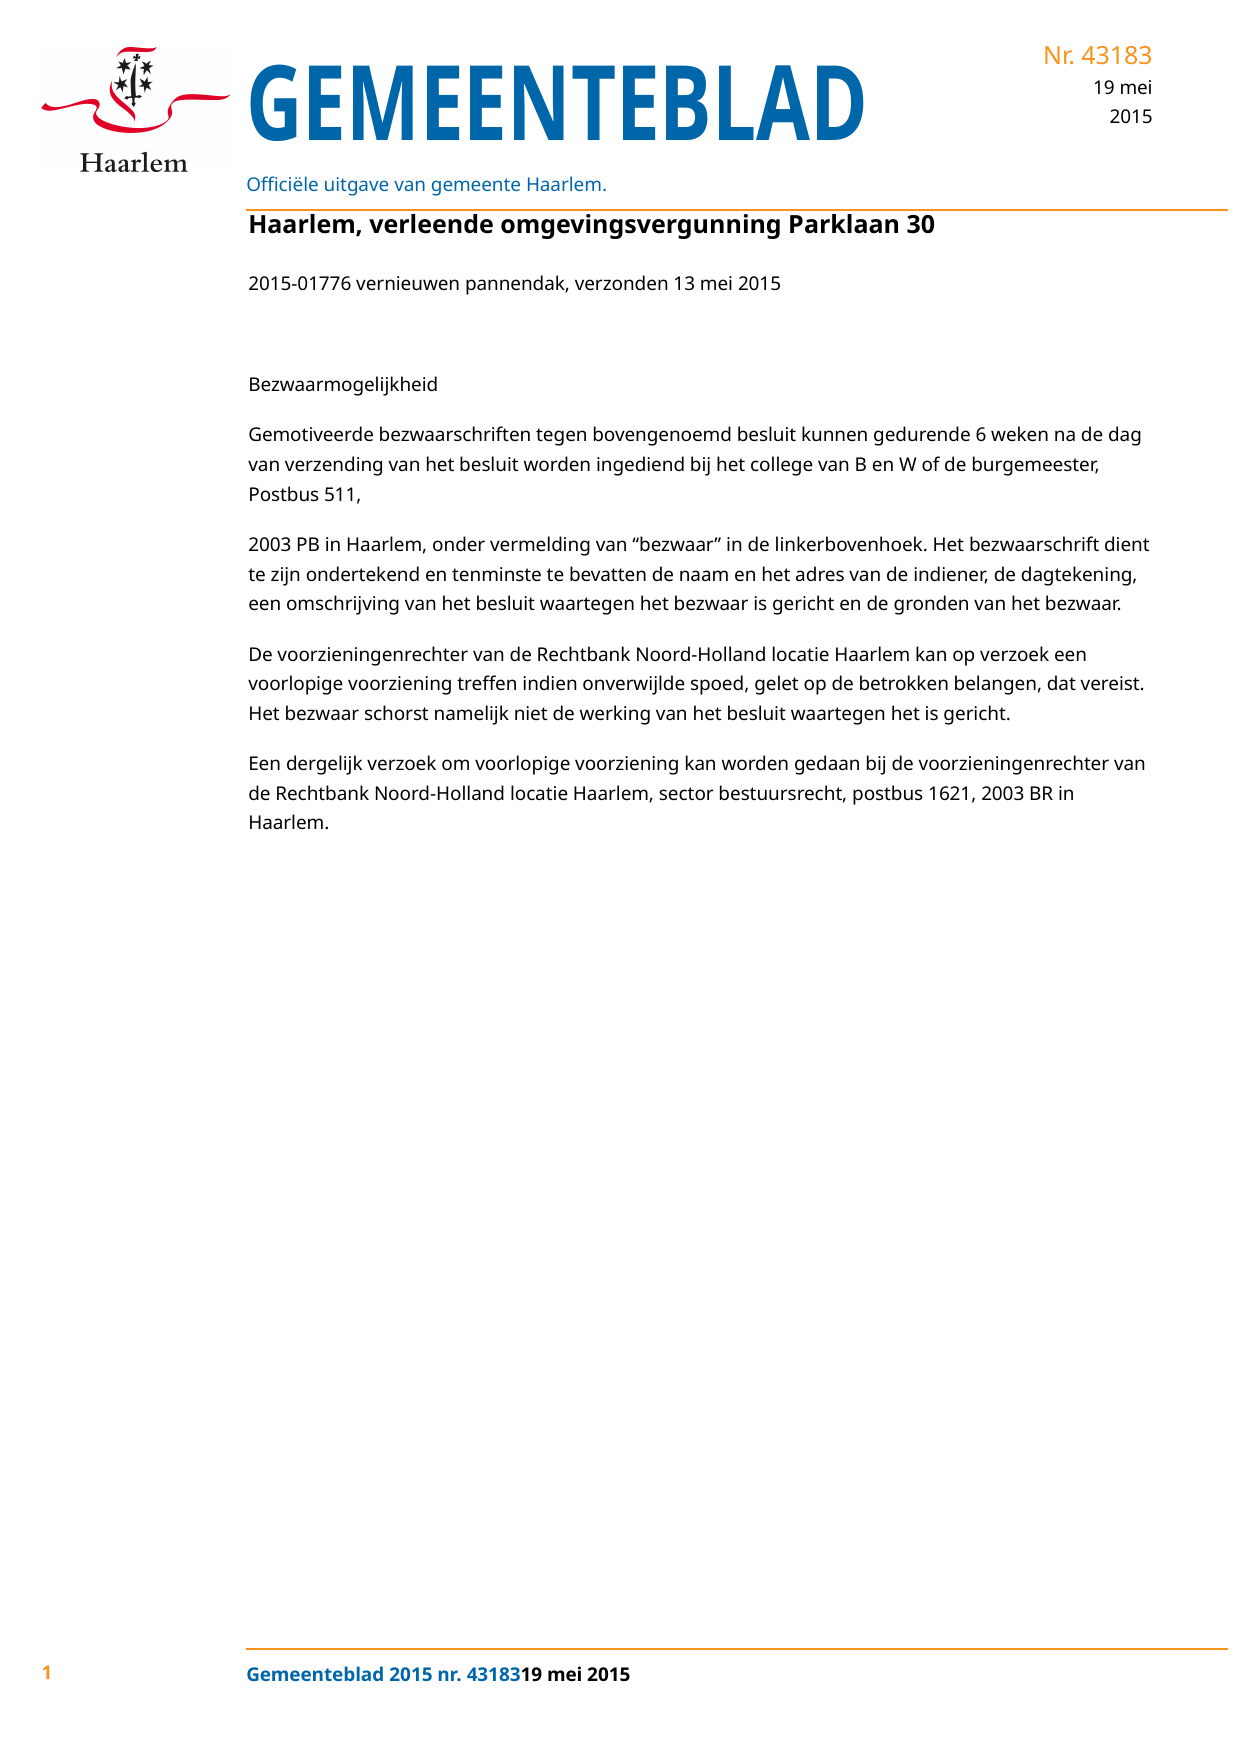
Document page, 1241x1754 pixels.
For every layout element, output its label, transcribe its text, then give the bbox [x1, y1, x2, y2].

text Bezwaarmogelijkheid [248, 371, 1152, 397]
picture [41, 47, 231, 172]
text Haarlem, verleende omgevingsvergunning Parklaan 30 [248, 211, 1152, 241]
text Gemotiveerde bezwaarschriften tegen bovengenoemd besluit kunnen gedurende 6 weken na de dag van verzending van het besluit worden ingediend bij het college van B en W of de burgemeester, Postbus 511, [248, 422, 1152, 506]
text 2015-01776 vernieuwen pannendak, verzonden 13 mei 2015 [248, 270, 1152, 296]
text Een dergelijk verzoek om voorlopige voorziening kan worden gedaan bij de voorzieningenrechter van de Rechtbank Noord-Holland locatie Haarlem, sector bestuursrecht, postbus 1621, 2003 BR in Haarlem. [248, 750, 1152, 835]
text De voorzieningenrechter van de Rechtbank Noord-Holland locatie Haarlem kan op verzoek een voorlopige voorziening treffen indien onverwijlde spoed, gelet op de betrokken belangen, dat vereist. Het bezwaar schorst namelijk niet de werking van het besluit waartegen het is gericht. [248, 641, 1152, 726]
text 2003 PB in Haarlem, onder vermelding van “bezwaar” in de linkerbovenhoek. Het bezwaarschrift dient te zijn ondertekend en tenminste te bevatten de naam en het adres van de indiener, de dagtekening, een omschrijving van het besluit waartegen het bezwaar is gericht en de gronden van het bezwaar. [248, 531, 1152, 616]
